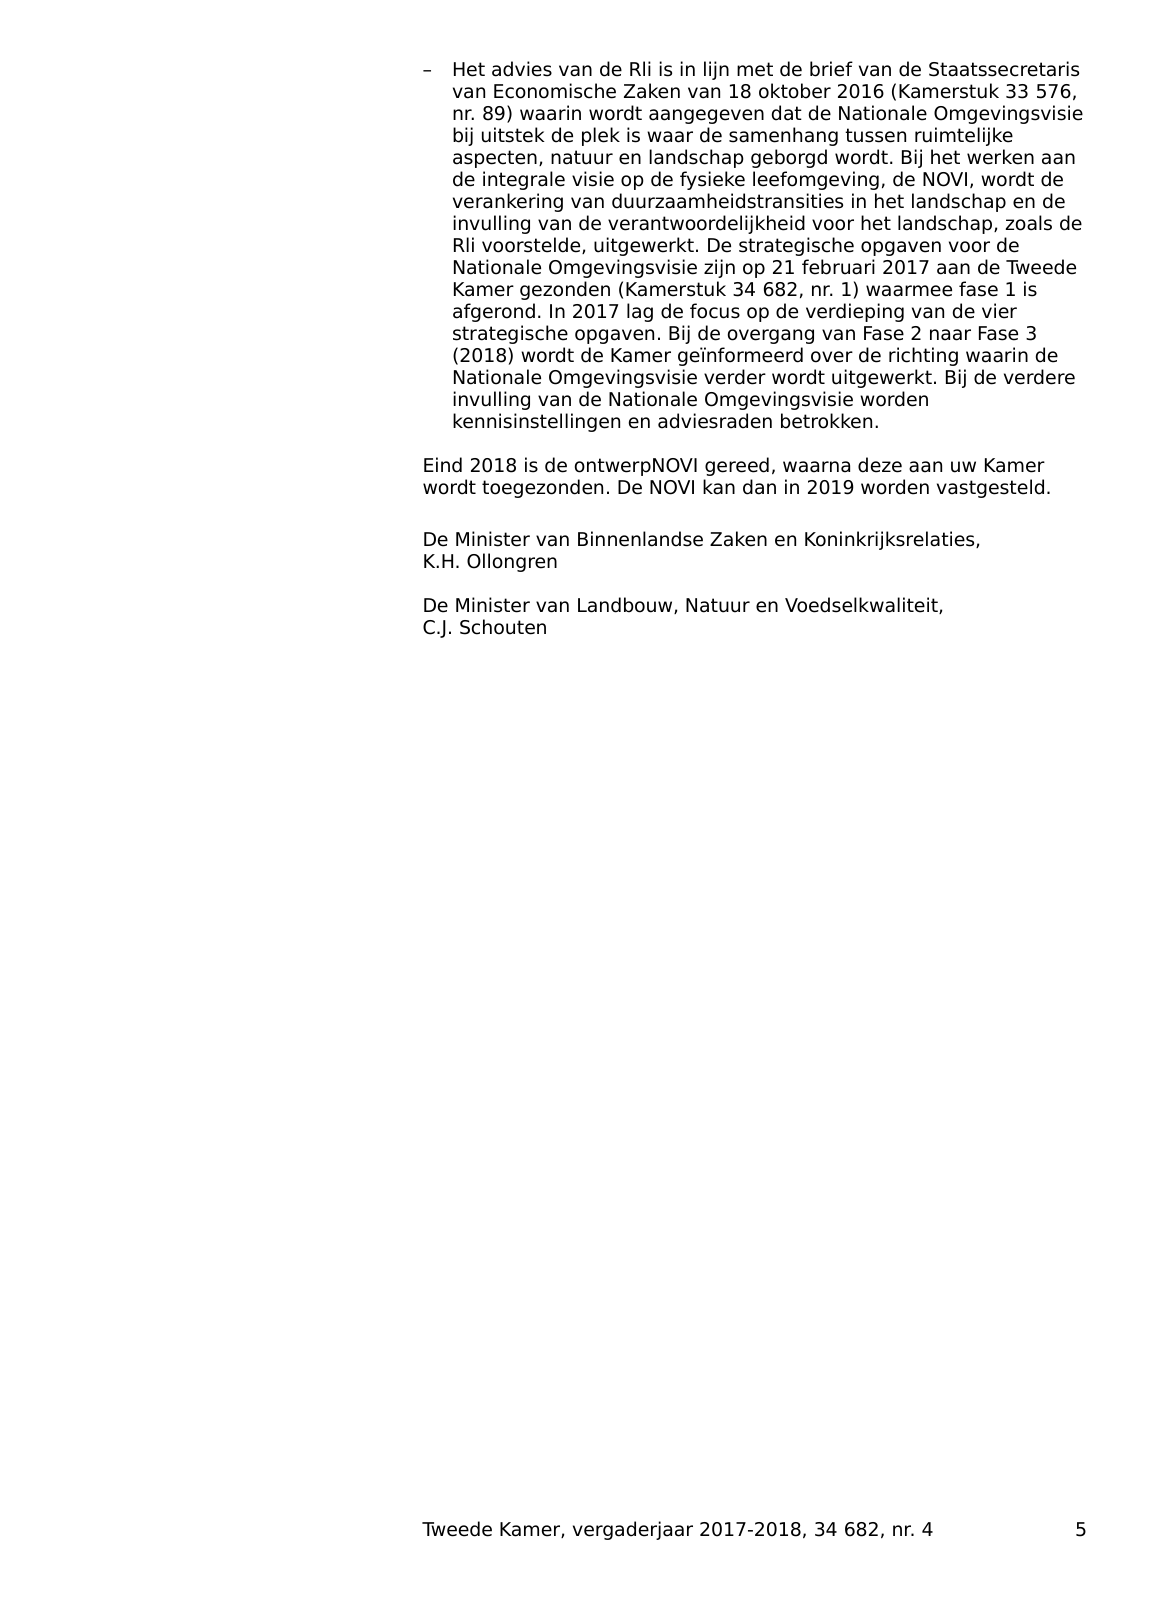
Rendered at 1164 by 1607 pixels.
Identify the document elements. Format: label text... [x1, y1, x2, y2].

text Eind 2018 is de ontwerpNOVI gereed, waarna deze aan uw Kamer wordt toegezonden. De NOVI kan dan in 2019 worden vastgesteld. [422, 455, 1087, 499]
text De Minister van Binnenlandse Zaken en Koninkrijksrelaties, K.H. Ollongren [422, 529, 1087, 573]
text – Het advies van de Rli is in lijn met de brief van de Staatssecretaris van Economische Zaken van 18 oktober 2016 (Kamerstuk 33 576, nr. 89) waarin wordt aangegeven dat de Nationale Omgevingsvisie bij uitstek de plek is waar de samenhang tussen ruimtelijke aspecten, natuur en landschap geborgd wordt. Bij het werken aan de integrale visie op de fysieke leefomgeving, de NOVI, wordt de verankering van duurzaamheidstransities in het landschap en de invulling van de verantwoordelijkheid voor het landschap, zoals de Rli voorstelde, uitgewerkt. De strategische opgaven voor de Nationale Omgevingsvisie zijn op 21 februari 2017 aan de Tweede Kamer gezonden (Kamerstuk 34 682, nr. 1) waarmee fase 1 is afgerond. In 2017 lag de focus op de verdieping van de vier strategische opgaven. Bij de overgang van Fase 2 naar Fase 3 (2018) wordt de Kamer geïnformeerd over de richting waarin de Nationale Omgevingsvisie verder wordt uitgewerkt. Bij de verdere invulling van de Nationale Omgevingsvisie worden kennisinstellingen en adviesraden betrokken. [422, 59, 1087, 433]
text De Minister van Landbouw, Natuur en Voedselkwaliteit, C.J. Schouten [422, 595, 1087, 639]
